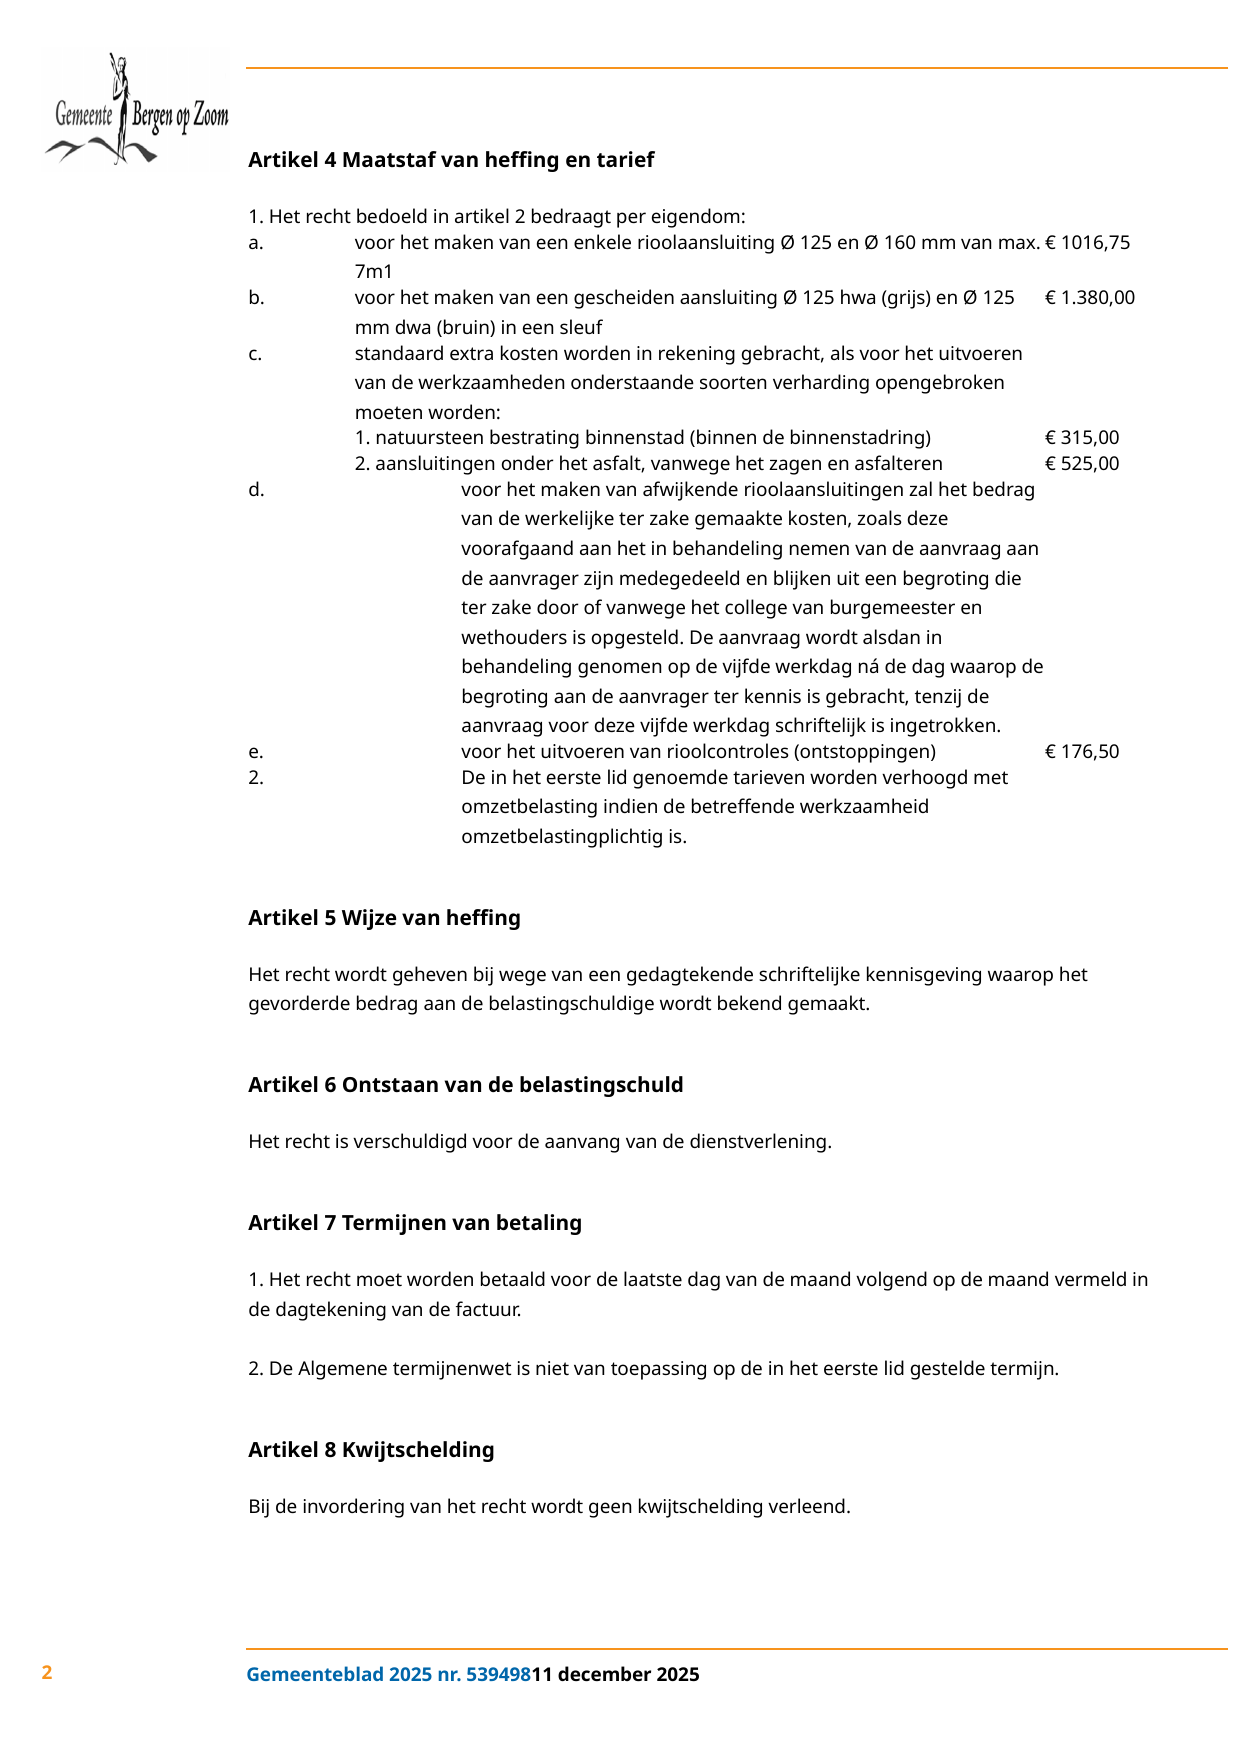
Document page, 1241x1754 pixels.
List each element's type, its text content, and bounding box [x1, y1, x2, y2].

table_cell [1045, 340, 1152, 424]
table_cell € 176,50 [1045, 739, 1152, 764]
text 1. Het recht moet worden betaald voor de laatste dag van de maand volgend op de maand vermeld in de dagtekening van de factuur. [248, 1266, 1152, 1322]
table_cell € 1.380,00 [1045, 284, 1152, 340]
table_cell De in het eerste lid genoemde tarieven worden verhoogd met omzetbelasting indien de betreffende werkzaamheid omzetbelastingplichtig is. [461, 764, 1045, 849]
text Het recht wordt geheven bij wege van een gedagtekende schriftelijke kennisgeving waarop het gevorderde bedrag aan de belastingschuldige wordt bekend gemaakt. [248, 961, 1152, 1016]
table_cell [1045, 764, 1152, 849]
table_cell c. [248, 340, 354, 424]
text Artikel 8 Kwijtschelding [248, 1435, 1152, 1463]
text Het recht is verschuldigd voor de aanvang van de dienstverlening. [248, 1128, 1152, 1154]
table_cell voor het maken van afwijkende rioolaansluitingen zal het bedrag van de werkelijke ter zake gemaakte kosten, zoals deze voorafgaand aan het in behandeling nemen van de aanvraag aan de aanvrager zijn medegedeeld en blijken uit een begroting die ter zake door of vanwege het college van burgemeester en wethouders is opgesteld. De aanvraag wordt alsdan in behandeling genomen op de vijfde werkdag ná de dag waarop de begroting aan de aanvrager ter kennis is gebracht, tenzij de aanvraag voor deze vijfde werkdag schriftelijk is ingetrokken. [461, 476, 1045, 738]
table_cell 2. [248, 764, 461, 849]
table_cell a. [248, 229, 354, 284]
table_cell voor het maken van een enkele rioolaansluiting Ø 125 en Ø 160 mm van max. 7m1 [355, 229, 1045, 284]
table_cell e. [248, 739, 461, 764]
table_cell [248, 425, 354, 450]
table_cell voor het maken van een gescheiden aansluiting Ø 125 hwa (grijs) en Ø 125 mm dwa (bruin) in een sleuf [355, 284, 1045, 340]
table_header [1045, 203, 1152, 229]
table_cell € 315,00 [1045, 425, 1152, 450]
table_cell € 1016,75 [1045, 229, 1152, 284]
text Bij de invordering van het recht wordt geen kwijtschelding verleend. [248, 1493, 1152, 1519]
table_cell 2. aansluitingen onder het asfalt, vanwege het zagen en asfalteren [355, 450, 1045, 476]
text Artikel 6 Ontstaan van de belastingschuld [248, 1070, 1152, 1099]
table_cell d. [248, 476, 461, 738]
text 2. De Algemene termijnenwet is niet van toepassing op de in het eerste lid gestelde termijn. [248, 1355, 1152, 1381]
table_cell b. [248, 284, 354, 340]
picture [41, 47, 231, 172]
table_header 1. Het recht bedoeld in artikel 2 bedraagt per eigendom: [248, 203, 1045, 229]
table_cell 1. natuursteen bestrating binnenstad (binnen de binnenstadring) [355, 425, 1045, 450]
table_cell voor het uitvoeren van rioolcontroles (ontstoppingen) [461, 739, 1045, 764]
table_cell [1045, 476, 1152, 738]
table_cell standaard extra kosten worden in rekening gebracht, als voor het uitvoeren van de werkzaamheden onderstaande soorten verharding opengebroken moeten worden: [355, 340, 1045, 424]
text Artikel 4 Maatstaf van heffing en tarief [248, 145, 1152, 174]
table_cell [248, 450, 354, 476]
table_cell € 525,00 [1045, 450, 1152, 476]
text Artikel 5 Wijze van heffing [248, 903, 1152, 931]
text Artikel 7 Termijnen van betaling [248, 1208, 1152, 1237]
